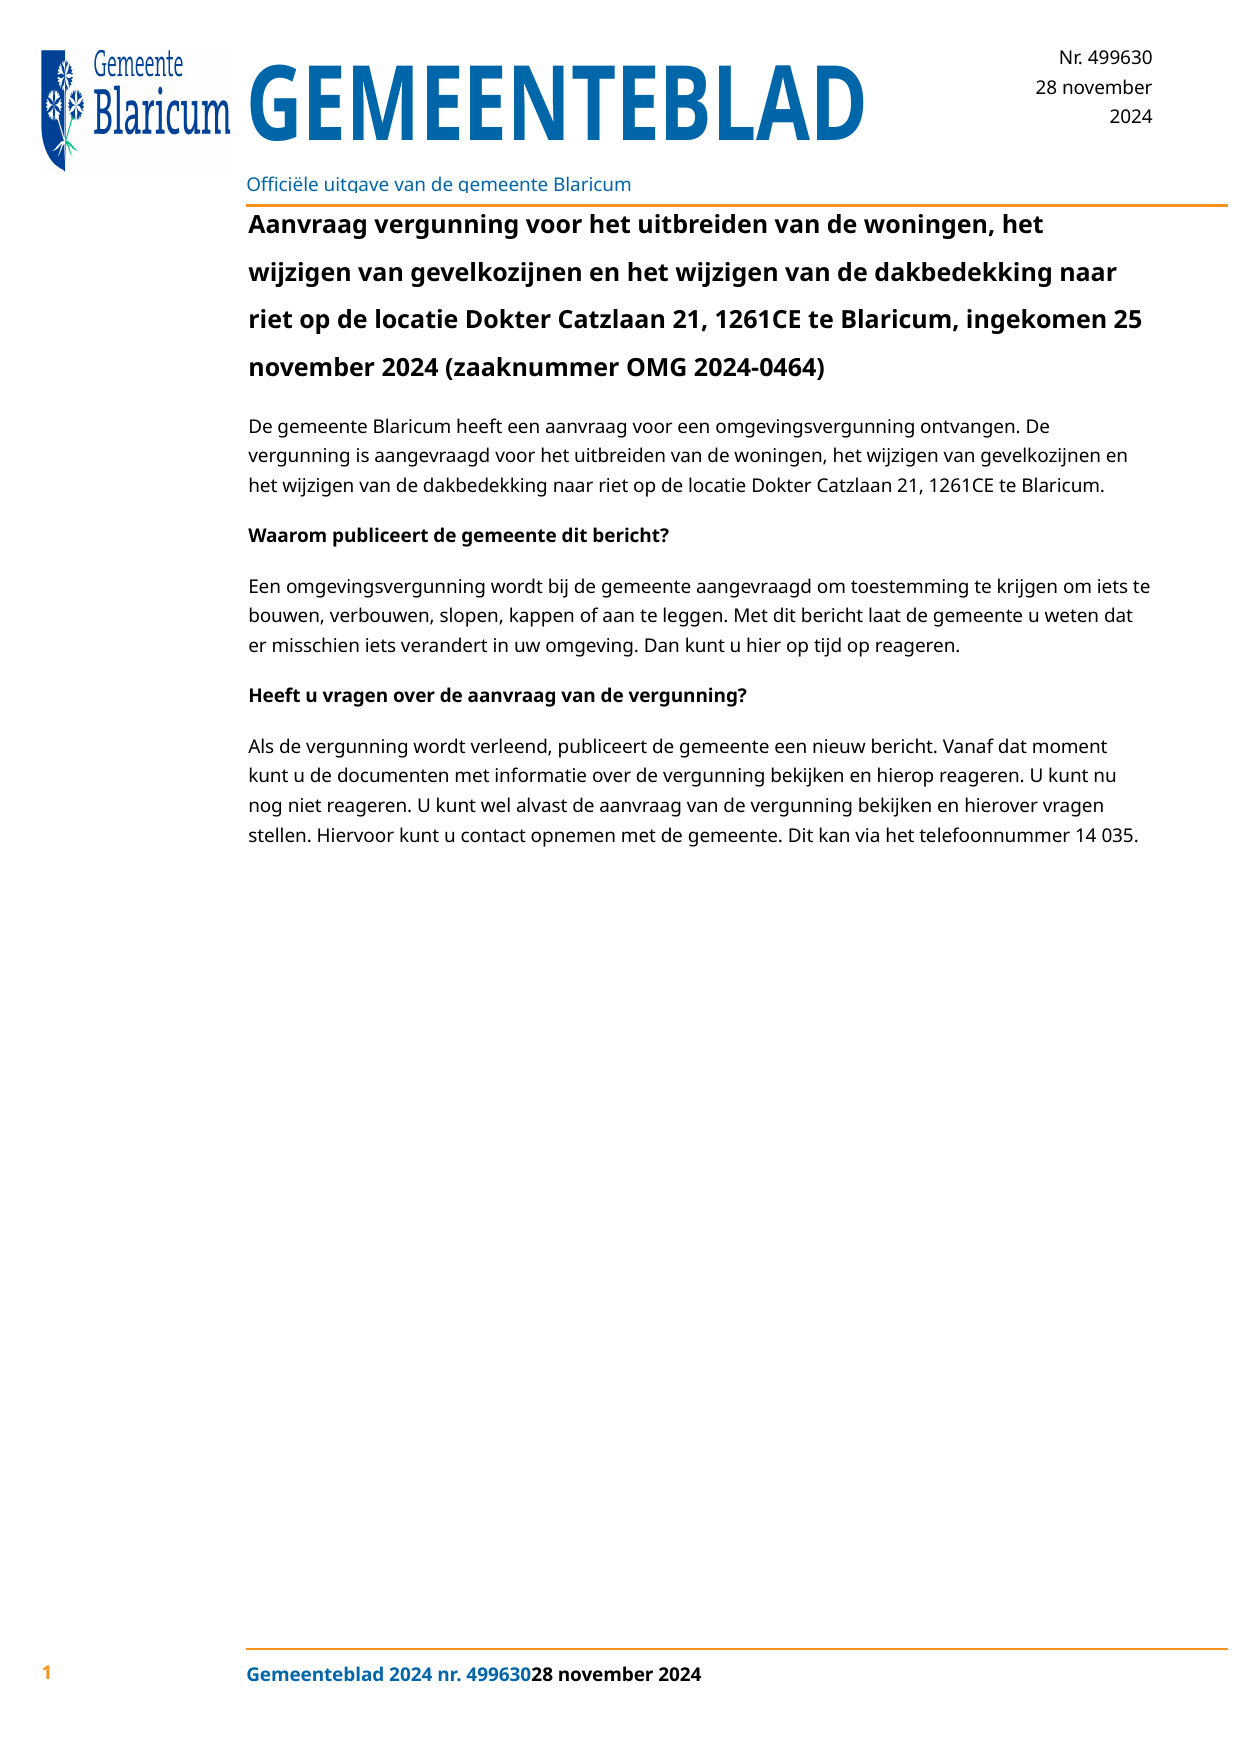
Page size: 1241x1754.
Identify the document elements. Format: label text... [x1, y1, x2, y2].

text De gemeente Blaricum heeft een aanvraag voor een omgevingsvergunning ontvangen. De vergunning is aangevraagd voor het uitbreiden van de woningen, het wijzigen van gevelkozijnen en het wijzigen van de dakbedekking naar riet op de locatie Dokter Catzlaan 21, 1261CE te Blaricum. [248, 413, 1152, 498]
text Heeft u vragen over de aanvraag van de vergunning? [248, 683, 1152, 708]
text Als de vergunning wordt verleend, publiceert de gemeente een nieuw bericht. Vanaf dat moment kunt u de documenten met informatie over de vergunning bekijken en hierop reageren. U kunt nu nog niet reageren. U kunt wel alvast de aanvraag van de vergunning bekijken en hierover vragen stellen. Hiervoor kunt u contact opnemen met de gemeente. Dit kan via het telefoonnummer 14 035. [248, 733, 1152, 848]
text Waarom publiceert de gemeente dit bericht? [248, 523, 1152, 548]
text Aanvraag vergunning voor het uitbreiden van de woningen, het wijzigen van gevelkozijnen en het wijzigen van de dakbedekking naar riet op de locatie Dokter Catzlaan 21, 1261CE te Blaricum, ingekomen 25 november 2024 (zaaknummer OMG 2024-0464) [248, 207, 1152, 384]
text Een omgevingsvergunning wordt bij de gemeente aangevraagd om toestemming te krijgen om iets te bouwen, verbouwen, slopen, kappen of aan te leggen. Met dit bericht laat de gemeente u weten dat er misschien iets verandert in uw omgeving. Dan kunt u hier op tijd op reageren. [248, 573, 1152, 658]
picture [41, 47, 231, 172]
